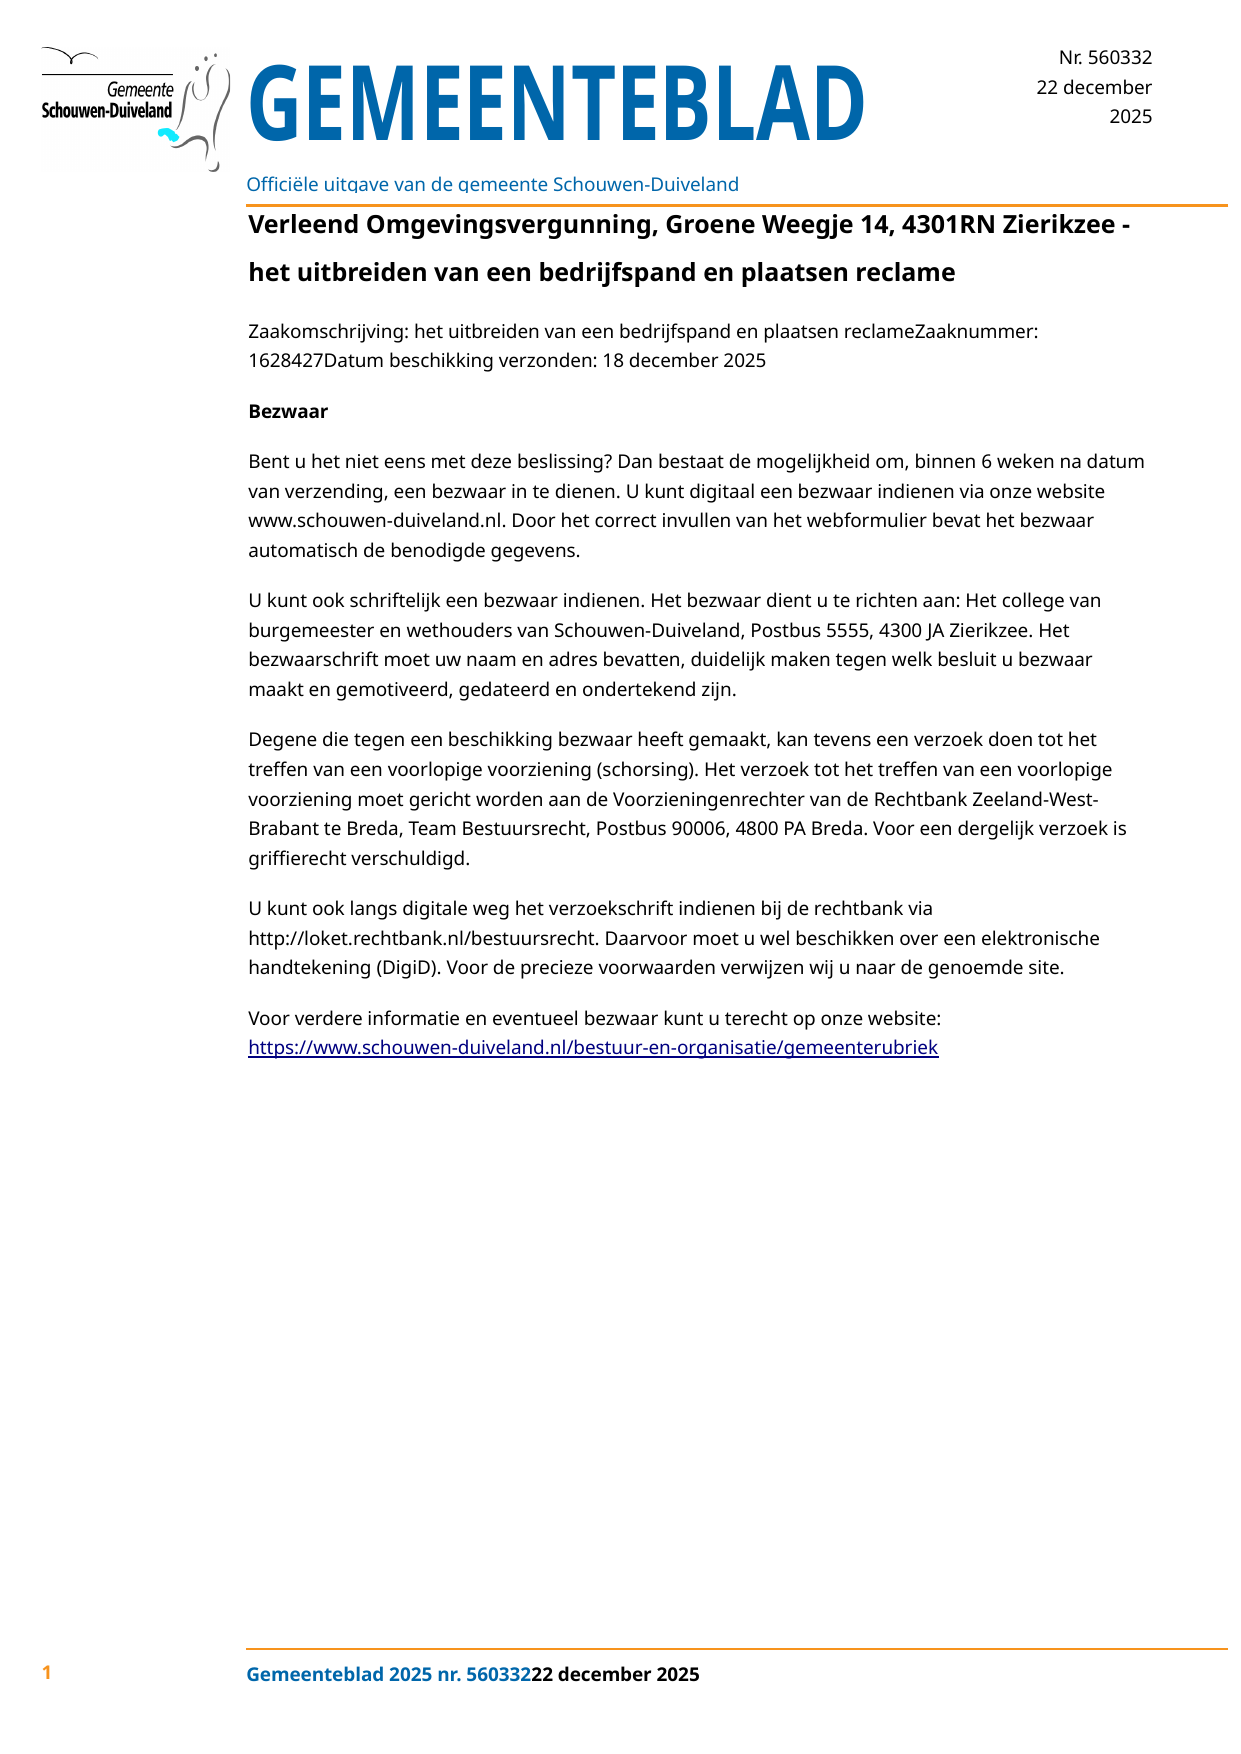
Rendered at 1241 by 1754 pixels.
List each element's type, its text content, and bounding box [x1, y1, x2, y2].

text Voor verdere informatie en eventueel bezwaar kunt u terecht op onze website: https://www.schouwen-duiveland.nl/bestuur-en-organisatie/gemeenterubriek [248, 1005, 1152, 1060]
text Bent u het niet eens met deze beslissing? Dan bestaat de mogelijkheid om, binnen 6 weken na datum van verzending, een bezwaar in te dienen. U kunt digitaal een bezwaar indienen via onze website www.schouwen-duiveland.nl. Door het correct invullen van het webformulier bevat het bezwaar automatisch de benodigde gegevens. [248, 448, 1152, 563]
text Bezwaar [248, 398, 1152, 424]
picture [41, 47, 231, 172]
text U kunt ook schriftelijk een bezwaar indienen. Het bezwaar dient u te richten aan: Het college van burgemeester en wethouders van Schouwen-Duiveland, Postbus 5555, 4300 JA Zierikzee. Het bezwaarschrift moet uw naam en adres bevatten, duidelijk maken tegen welk besluit u bezwaar maakt en gemotiveerd, gedateerd en ondertekend zijn. [248, 587, 1152, 702]
text U kunt ook langs digitale weg het verzoekschrift indienen bij de rechtbank via http://loket.rechtbank.nl/bestuursrecht. Daarvoor moet u wel beschikken over een elektronische handtekening (DigiD). Voor de precieze voorwaarden verwijzen wij u naar de genoemde site. [248, 895, 1152, 980]
text Degene die tegen een beschikking bezwaar heeft gemaakt, kan tevens een verzoek doen tot het treffen van een voorlopige voorziening (schorsing). Het verzoek tot het treffen van een voorlopige voorziening moet gericht worden aan de Voorzieningenrechter van de Rechtbank Zeeland-West-Brabant te Breda, Team Bestuursrecht, Postbus 90006, 4800 PA Breda. Voor een dergelijk verzoek is griffierecht verschuldigd. [248, 727, 1152, 871]
text Zaakomschrijving: het uitbreiden van een bedrijfspand en plaatsen reclameZaaknummer: 1628427Datum beschikking verzonden: 18 december 2025 [248, 318, 1152, 373]
text Verleend Omgevingsvergunning, Groene Weegje 14, 4301RN Zierikzee - het uitbreiden van een bedrijfspand en plaatsen reclame [248, 207, 1152, 288]
